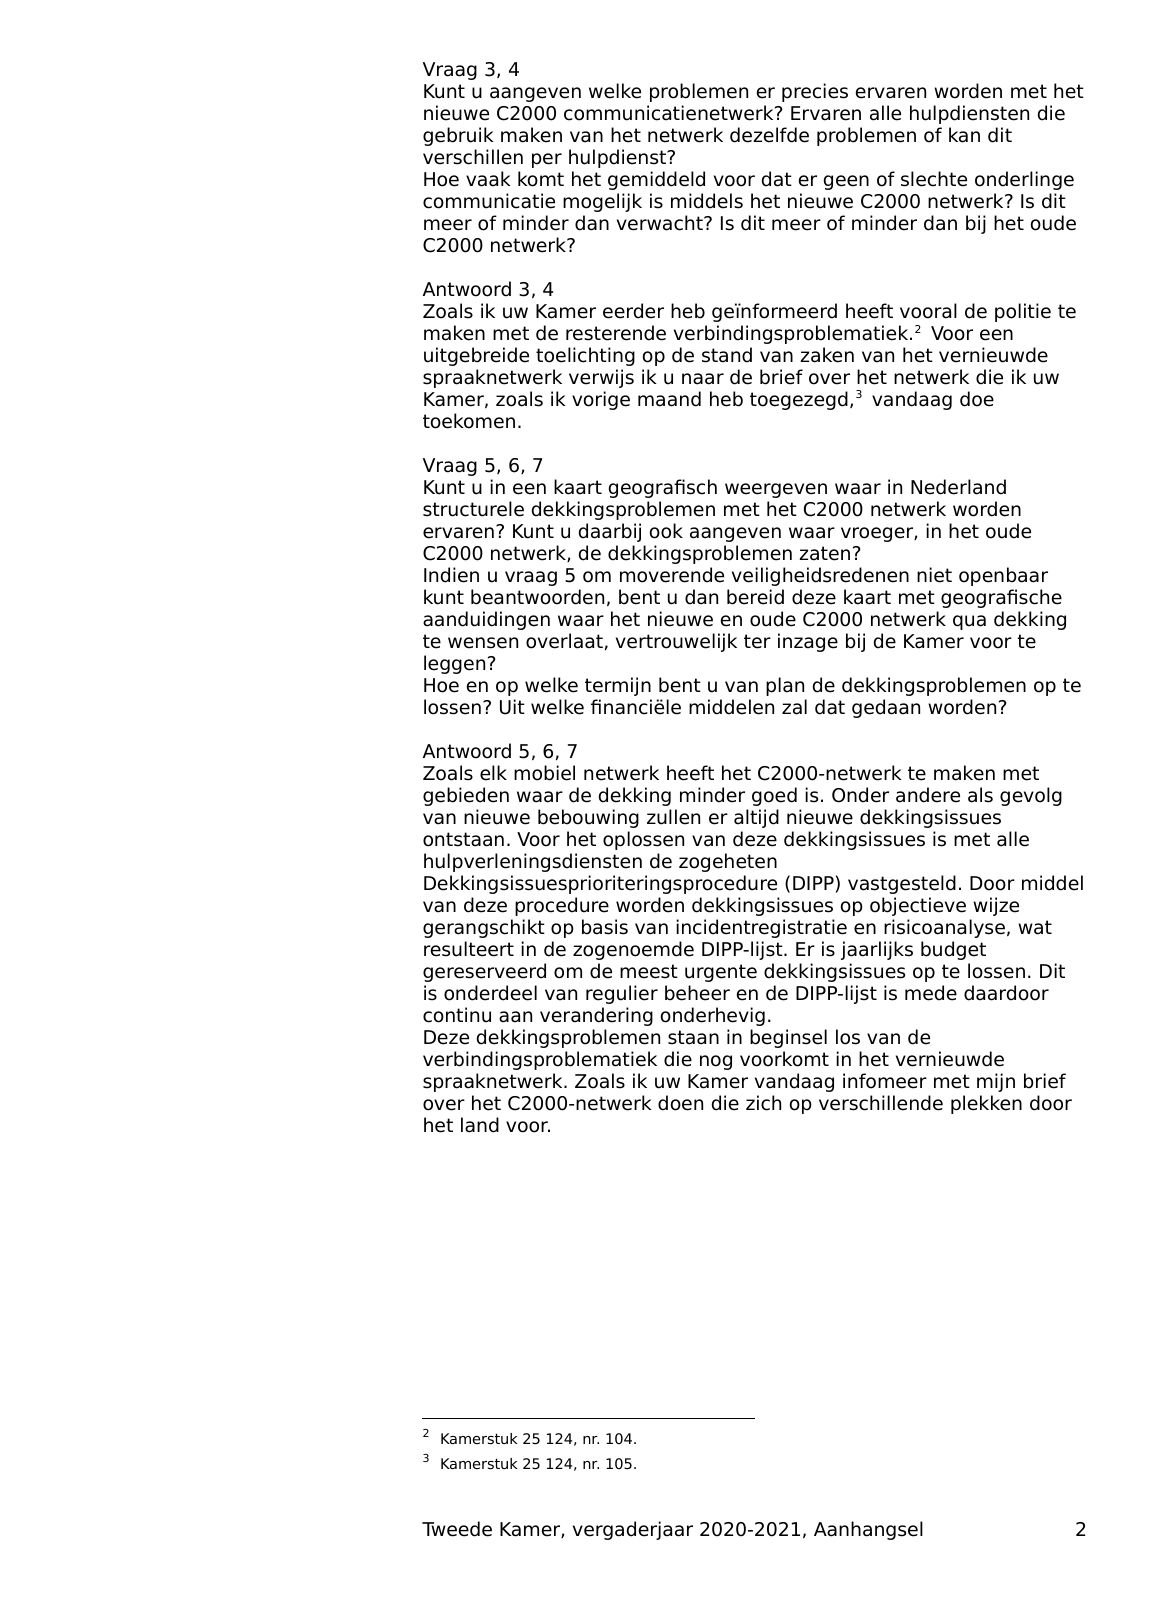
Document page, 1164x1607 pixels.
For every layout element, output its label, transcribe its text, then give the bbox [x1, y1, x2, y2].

text Hoe en op welke termijn bent u van plan de dekkingsproblemen op te lossen? Uit welke financiële middelen zal dat gedaan worden? [422, 675, 1087, 719]
text Vraag 3, 4 [422, 59, 1087, 81]
text Deze dekkingsproblemen staan in beginsel los van de verbindingsproblematiek die nog voorkomt in het vernieuwde spraaknetwerk. Zoals ik uw Kamer vandaag infomeer met mijn brief over het C2000-netwerk doen die zich op verschillende plekken door het land voor. [422, 1027, 1087, 1137]
text Kunt u in een kaart geografisch weergeven waar in Nederland structurele dekkingsproblemen met het C2000 netwerk worden ervaren? Kunt u daarbij ook aangeven waar vroeger, in het oude C2000 netwerk, de dekkingsproblemen zaten? [422, 477, 1087, 565]
text Kamerstuk 25 124, nr. 104. [422, 1427, 1087, 1449]
text Vraag 5, 6, 7 [422, 455, 1087, 477]
text Antwoord 5, 6, 7 [422, 741, 1087, 763]
text Indien u vraag 5 om moverende veiligheidsredenen niet openbaar kunt beantwoorden, bent u dan bereid deze kaart met geografische aanduidingen waar het nieuwe en oude C2000 netwerk qua dekking te wensen overlaat, vertrouwelijk ter inzage bij de Kamer voor te leggen? [422, 565, 1087, 675]
text Kamerstuk 25 124, nr. 105. [422, 1452, 1087, 1474]
text Hoe vaak komt het gemiddeld voor dat er geen of slechte onderlinge communicatie mogelijk is middels het nieuwe C2000 netwerk? Is dit meer of minder dan verwacht? Is dit meer of minder dan bij het oude C2000 netwerk? [422, 169, 1087, 257]
text Zoals elk mobiel netwerk heeft het C2000-netwerk te maken met gebieden waar de dekking minder goed is. Onder andere als gevolg van nieuwe bebouwing zullen er altijd nieuwe dekkingsissues ontstaan. Voor het oplossen van deze dekkingsissues is met alle hulpverleningsdiensten de zogeheten Dekkingsissuesprioriteringsprocedure (DIPP) vastgesteld. Door middel van deze procedure worden dekkingsissues op objectieve wijze gerangschikt op basis van incidentregistratie en risicoanalyse, wat resulteert in de zogenoemde DIPP-lijst. Er is jaarlijks budget gereserveerd om de meest urgente dekkingsissues op te lossen. Dit is onderdeel van regulier beheer en de DIPP-lijst is mede daardoor continu aan verandering onderhevig. [422, 763, 1087, 1027]
text Kunt u aangeven welke problemen er precies ervaren worden met het nieuwe C2000 communicatienetwerk? Ervaren alle hulpdiensten die gebruik maken van het netwerk dezelfde problemen of kan dit verschillen per hulpdienst? [422, 81, 1087, 169]
text Antwoord 3, 4 [422, 279, 1087, 301]
text Zoals ik uw Kamer eerder heb geïnformeerd heeft vooral de politie te maken met de resterende verbindingsproblematiek. Voor een uitgebreide toelichting op de stand van zaken van het vernieuwde spraaknetwerk verwijs ik u naar de brief over het netwerk die ik uw Kamer, zoals ik vorige maand heb toegezegd, vandaag doe toekomen. [422, 301, 1087, 433]
